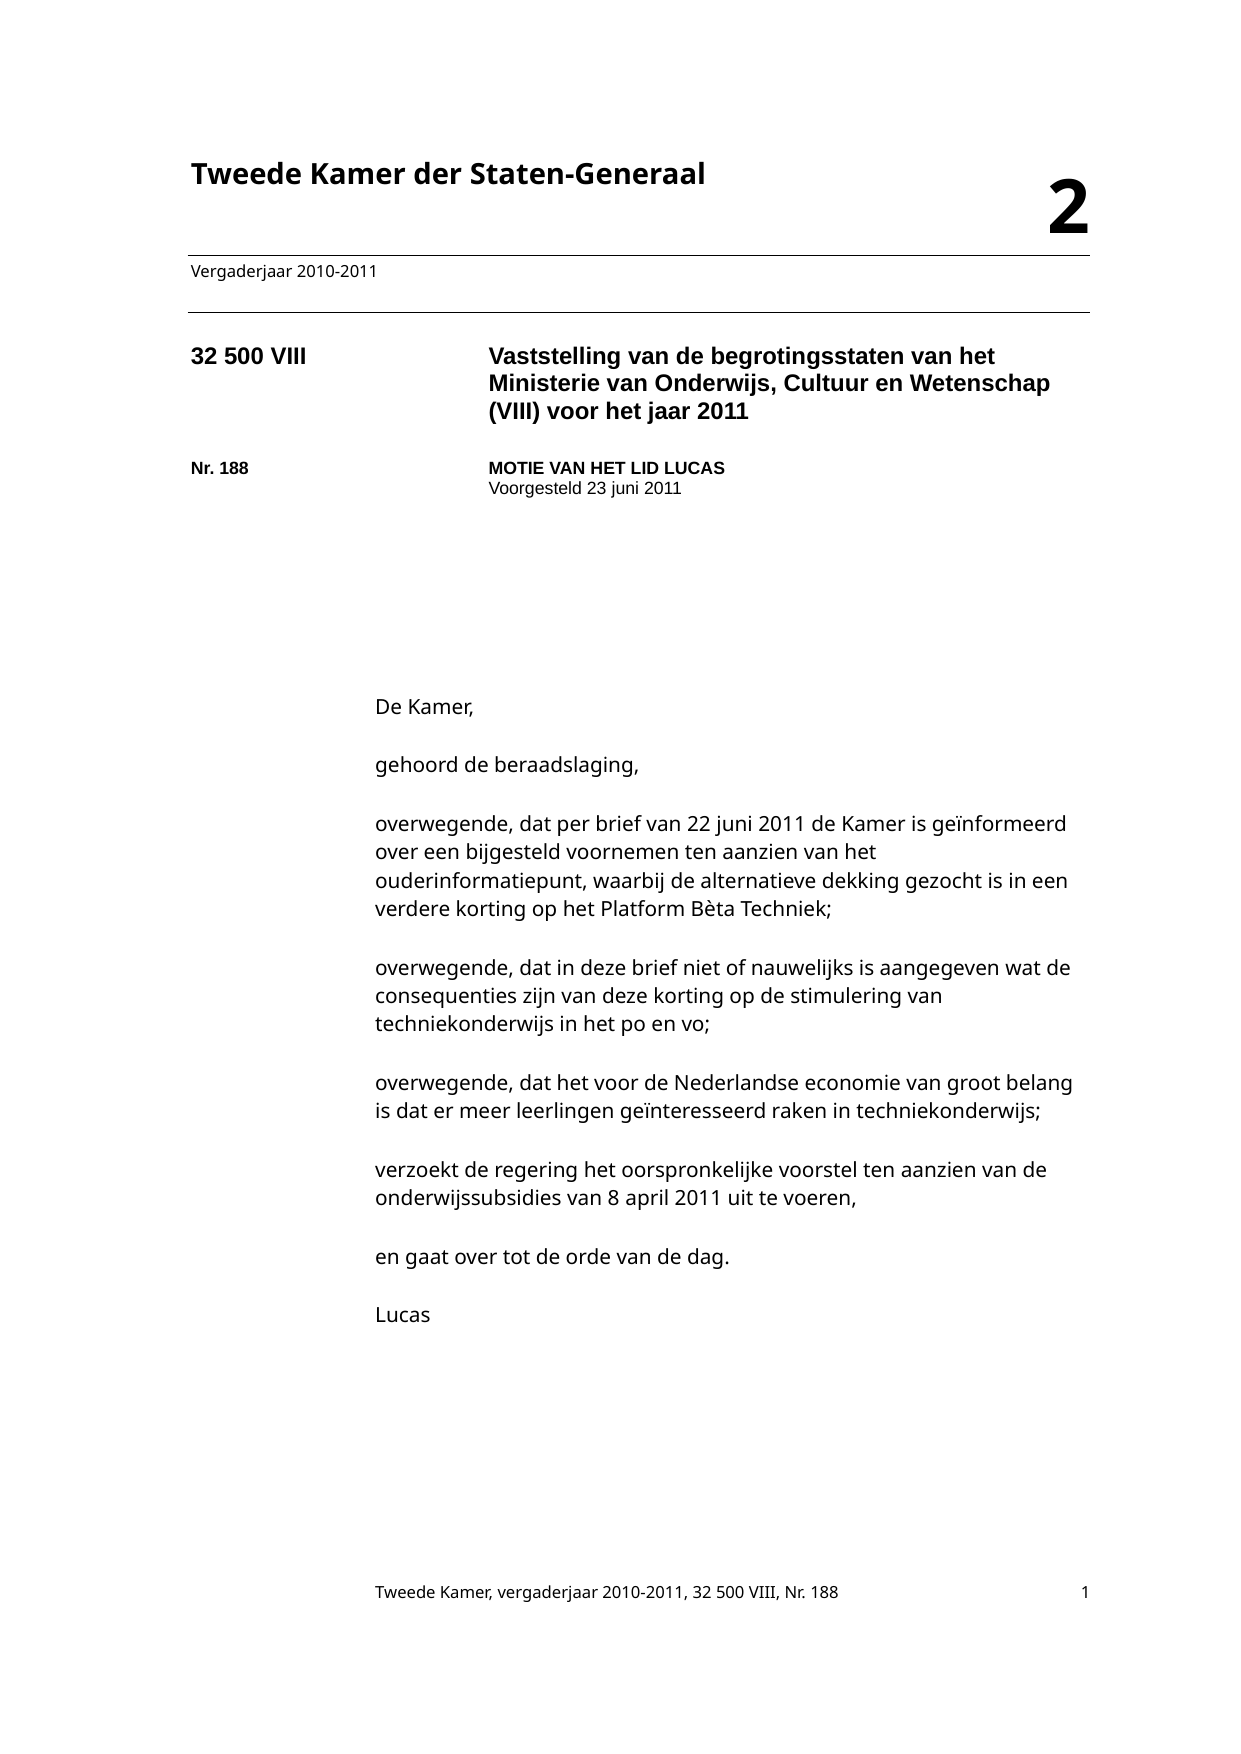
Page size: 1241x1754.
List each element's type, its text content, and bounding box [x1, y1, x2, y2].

text overwegende, dat per brief van 22 juni 2011 de Kamer is geïnformeerd over een bijgesteld voornemen ten aanzien van het ouderinformatiepunt, waarbij de alternatieve dekking gezocht is in een verdere korting op het Platform Bèta Techniek; [375, 809, 1090, 923]
table_cell [485, 313, 1090, 339]
text en gaat over tot de orde van de dag. [375, 1242, 1090, 1270]
table_cell Nr. 188 [188, 455, 485, 573]
table_header Tweede Kamer der Staten-Generaal [188, 150, 909, 255]
table_cell Vergaderjaar 2010-2011 [188, 256, 485, 312]
table_cell 32 500 VIII [188, 339, 485, 454]
table_header 2 [910, 150, 1090, 255]
text Lucas [375, 1300, 1090, 1329]
text overwegende, dat in deze brief niet of nauwelijks is aangegeven wat de consequenties zijn van deze korting op de stimulering van techniekonderwijs in het po en vo; [375, 953, 1090, 1038]
text overwegende, dat het voor de Nederlandse economie van groot belang is dat er meer leerlingen geïnteresseerd raken in techniekonderwijs; [375, 1068, 1090, 1125]
text De Kamer, [375, 692, 1090, 721]
table_cell Vaststelling van de begrotingsstaten van het Ministerie van Onderwijs, Cultuur en Wetenschap (VIII) voor het jaar 2011 [485, 339, 1090, 454]
table_cell MOTIE VAN HET LID LUCAS Voorgesteld 23 juni 2011 [485, 455, 1090, 573]
table_cell [485, 256, 1090, 312]
text gehoord de beraadslaging, [375, 751, 1090, 779]
table_cell [188, 313, 485, 339]
text verzoekt de regering het oorspronkelijke voorstel ten aanzien van de onderwijssubsidies van 8 april 2011 uit te voeren, [375, 1155, 1090, 1212]
